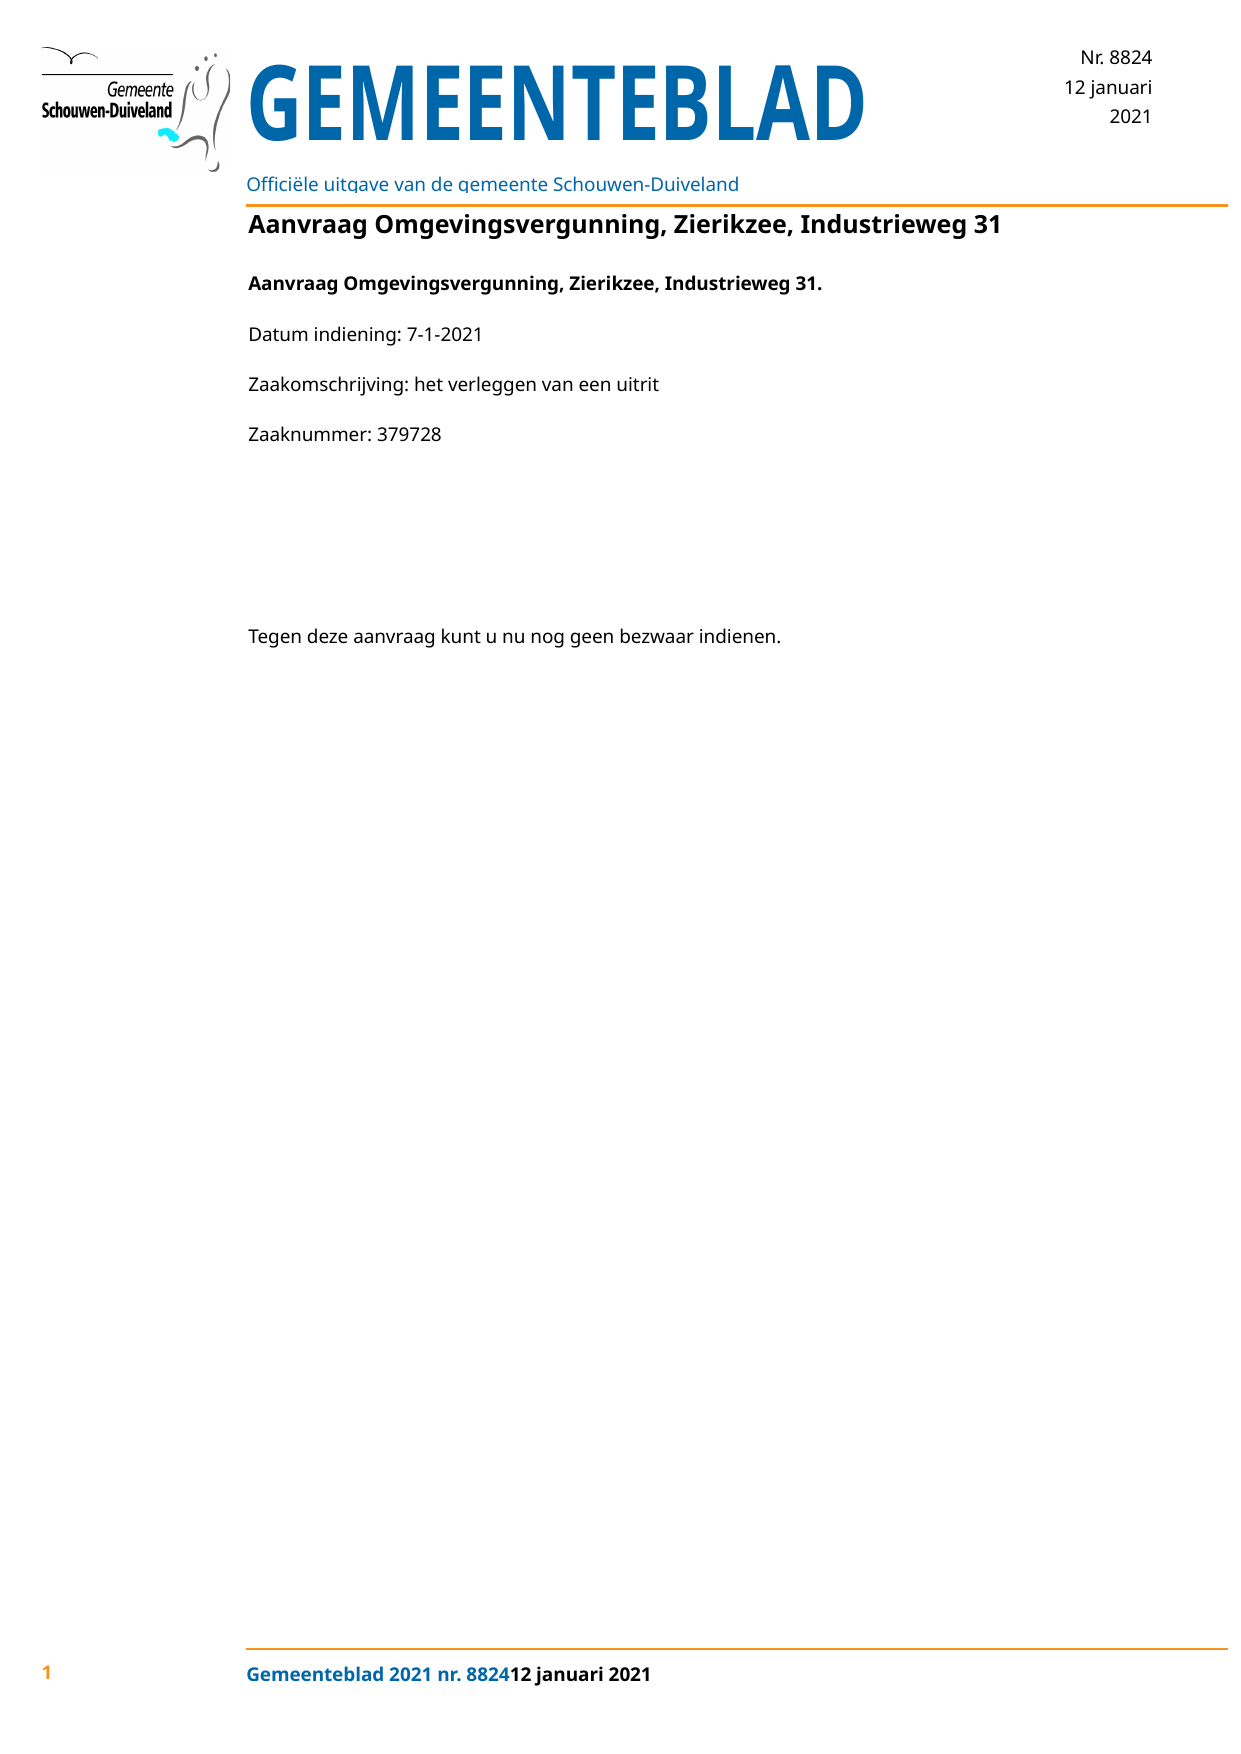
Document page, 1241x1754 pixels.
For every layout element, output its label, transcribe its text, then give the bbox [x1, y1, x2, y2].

text Zaaknummer: 379728 [248, 422, 1152, 447]
text Aanvraag Omgevingsvergunning, Zierikzee, Industrieweg 31 [248, 207, 1152, 241]
picture [41, 47, 231, 172]
text Zaakomschrijving: het verleggen van een uitrit [248, 371, 1152, 397]
text Tegen deze aanvraag kunt u nu nog geen bezwaar indienen. [248, 623, 1152, 649]
text Datum indiening: 7-1-2021 [248, 321, 1152, 346]
text Aanvraag Omgevingsvergunning, Zierikzee, Industrieweg 31. [248, 270, 1152, 296]
